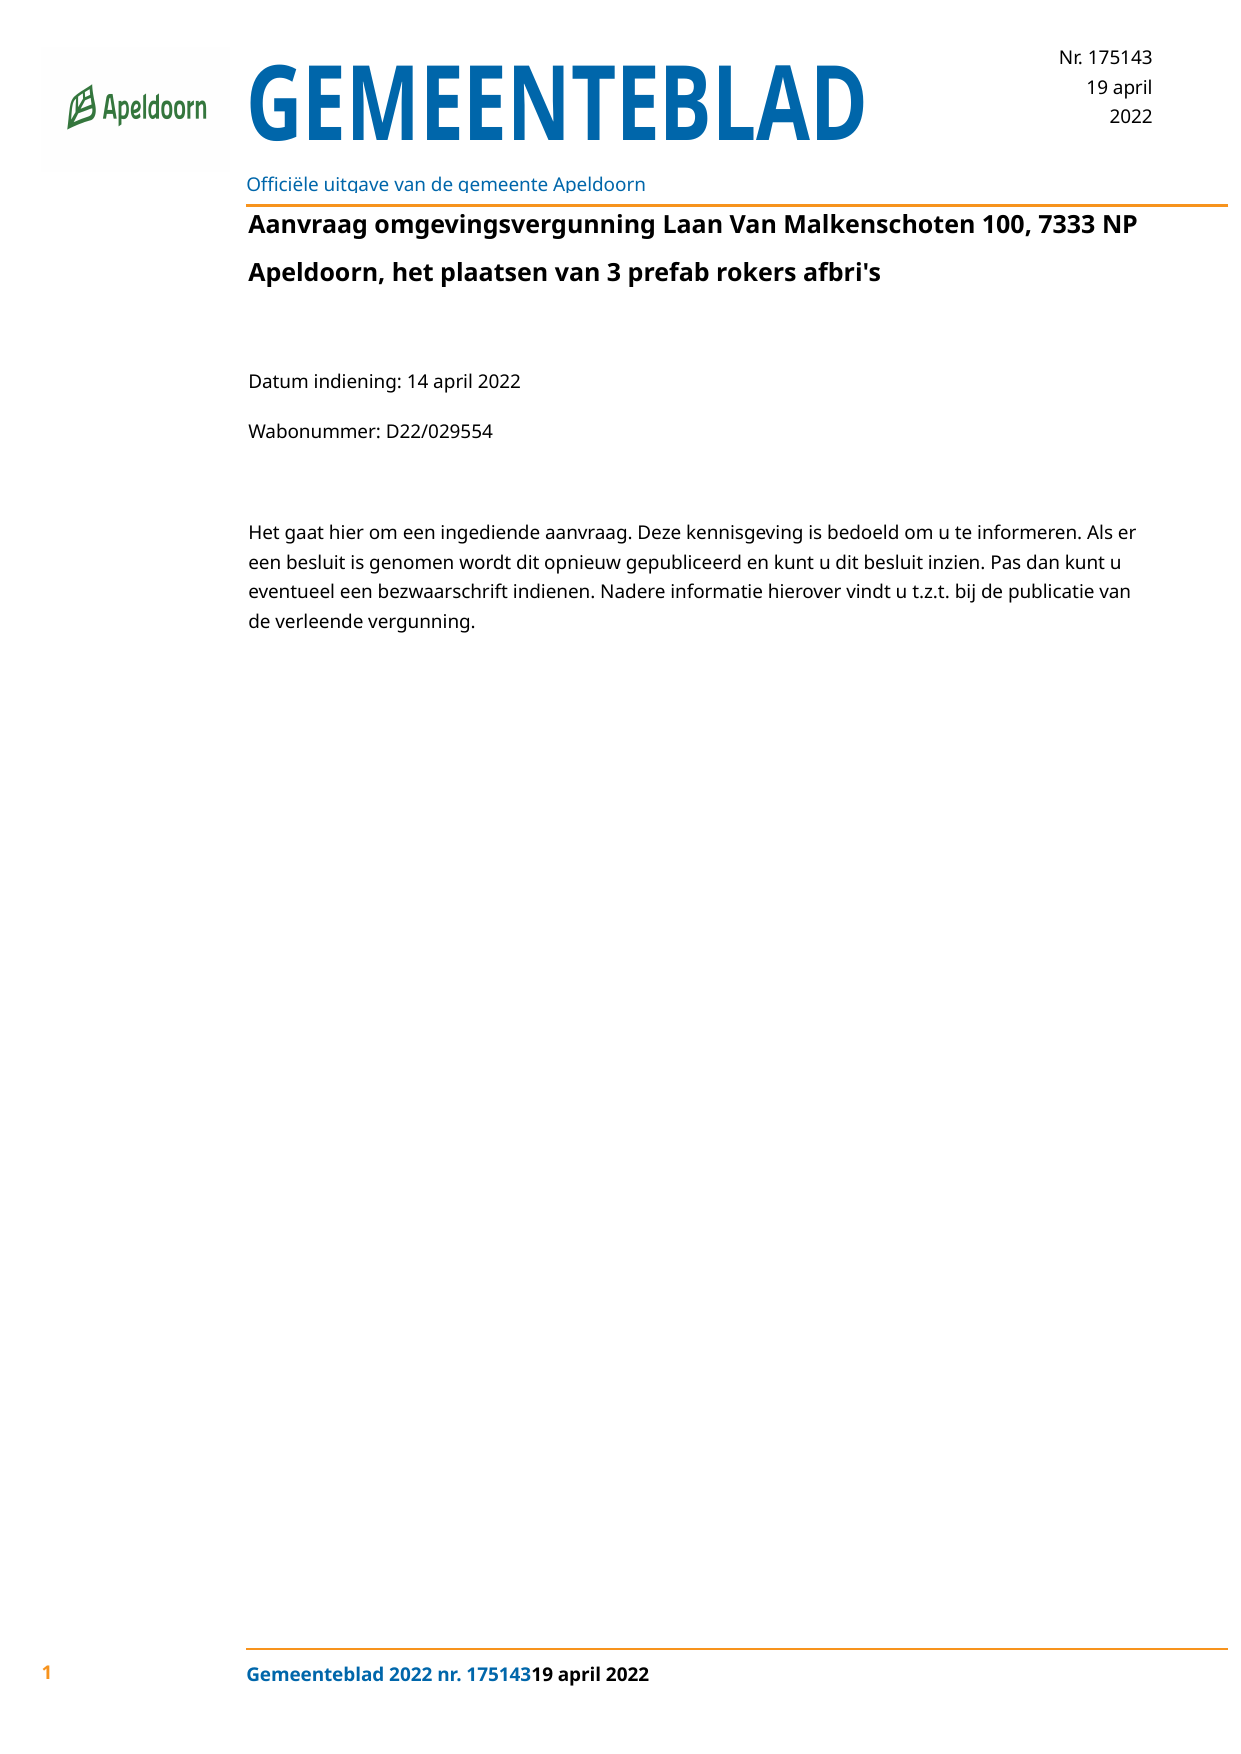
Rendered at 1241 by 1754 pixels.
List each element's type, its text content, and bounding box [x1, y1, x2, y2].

text Het gaat hier om een ingediende aanvraag. Deze kennisgeving is bedoeld om u te informeren. Als er een besluit is genomen wordt dit opnieuw gepubliceerd en kunt u dit besluit inzien. Pas dan kunt u eventueel een bezwaarschrift indienen. Nadere informatie hierover vindt u t.z.t. bij de publicatie van de verleende vergunning. [248, 519, 1152, 634]
text Wabonummer: D22/029554 [248, 419, 1152, 444]
text Aanvraag omgevingsvergunning Laan Van Malkenschoten 100, 7333 NP Apeldoorn, het plaatsen van 3 prefab rokers afbri's [248, 207, 1152, 288]
text Datum indiening: 14 april 2022 [248, 368, 1152, 394]
picture [41, 47, 231, 172]
